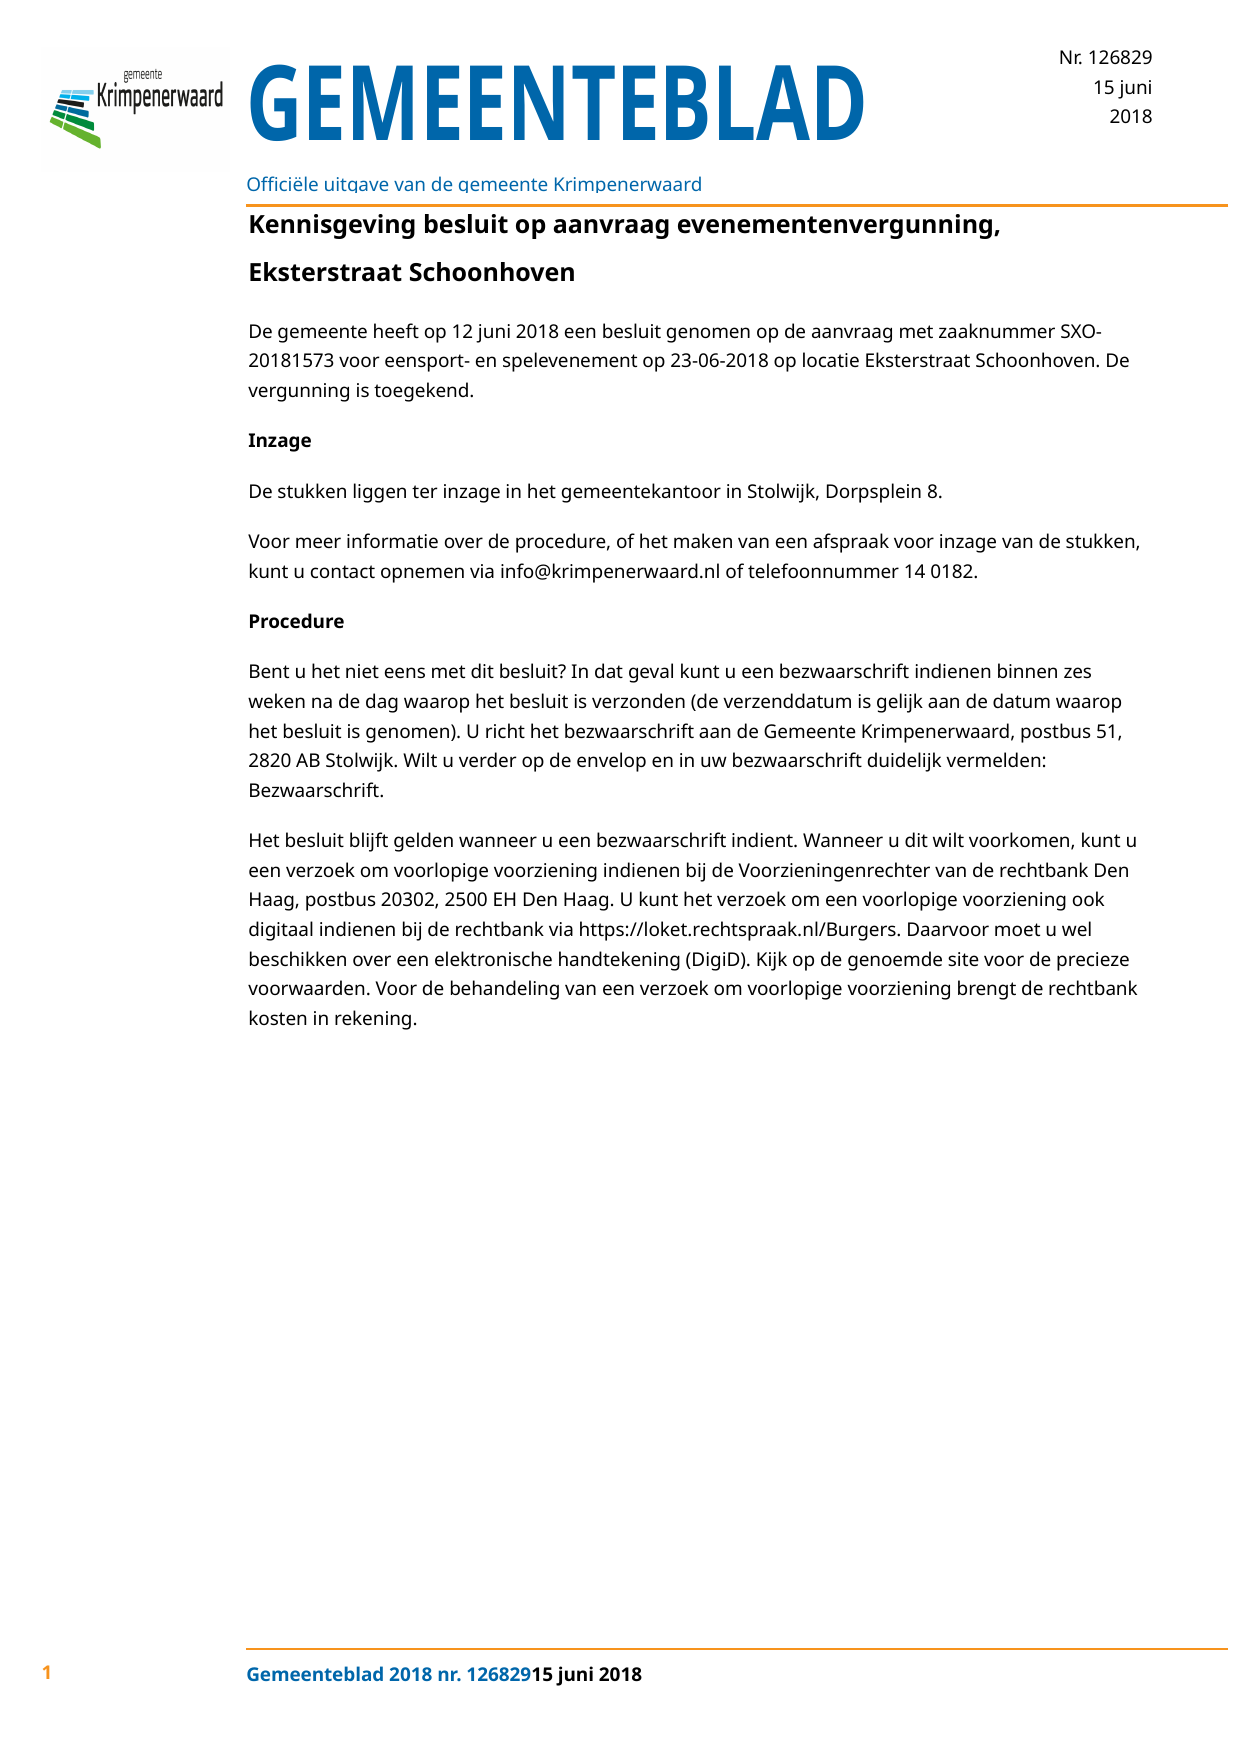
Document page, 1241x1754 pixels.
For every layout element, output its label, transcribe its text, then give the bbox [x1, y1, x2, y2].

text De gemeente heeft op 12 juni 2018 een besluit genomen op de aanvraag met zaaknummer SXO-20181573 voor eensport- en spelevenement op 23-06-2018 op locatie Eksterstraat Schoonhoven. De vergunning is toegekend. [248, 318, 1152, 403]
text Voor meer informatie over de procedure, of het maken van een afspraak voor inzage van de stukken, kunt u contact opnemen via info@krimpenerwaard.nl of telefoonnummer 14 0182. [248, 528, 1152, 584]
text Bent u het niet eens met dit besluit? In dat geval kunt u een bezwaarschrift indienen binnen zes weken na de dag waarop het besluit is verzonden (de verzenddatum is gelijk aan de datum waarop het besluit is genomen). U richt het bezwaarschrift aan de Gemeente Krimpenerwaard, postbus 51, 2820 AB Stolwijk. Wilt u verder op de envelop en in uw bezwaarschrift duidelijk vermelden: Bezwaarschrift. [248, 659, 1152, 803]
text Kennisgeving besluit op aanvraag evenementenvergunning, Eksterstraat Schoonhoven [248, 207, 1152, 288]
text Procedure [248, 608, 1152, 634]
text De stukken liggen ter inzage in het gemeentekantoor in Stolwijk, Dorpsplein 8. [248, 478, 1152, 504]
text Het besluit blijft gelden wanneer u een bezwaarschrift indient. Wanneer u dit wilt voorkomen, kunt u een verzoek om voorlopige voorziening indienen bij de Voorzieningenrechter van de rechtbank Den Haag, postbus 20302, 2500 EH Den Haag. U kunt het verzoek om een voorlopige voorziening ook digitaal indienen bij de rechtbank via https://loket.rechtspraak.nl/Burgers. Daarvoor moet u wel beschikken over een elektronische handtekening (DigiD). Kijk op de genoemde site voor de precieze voorwaarden. Voor de behandeling van een verzoek om voorlopige voorziening brengt de rechtbank kosten in rekening. [248, 827, 1152, 1031]
text Inzage [248, 427, 1152, 453]
picture [41, 47, 231, 172]
